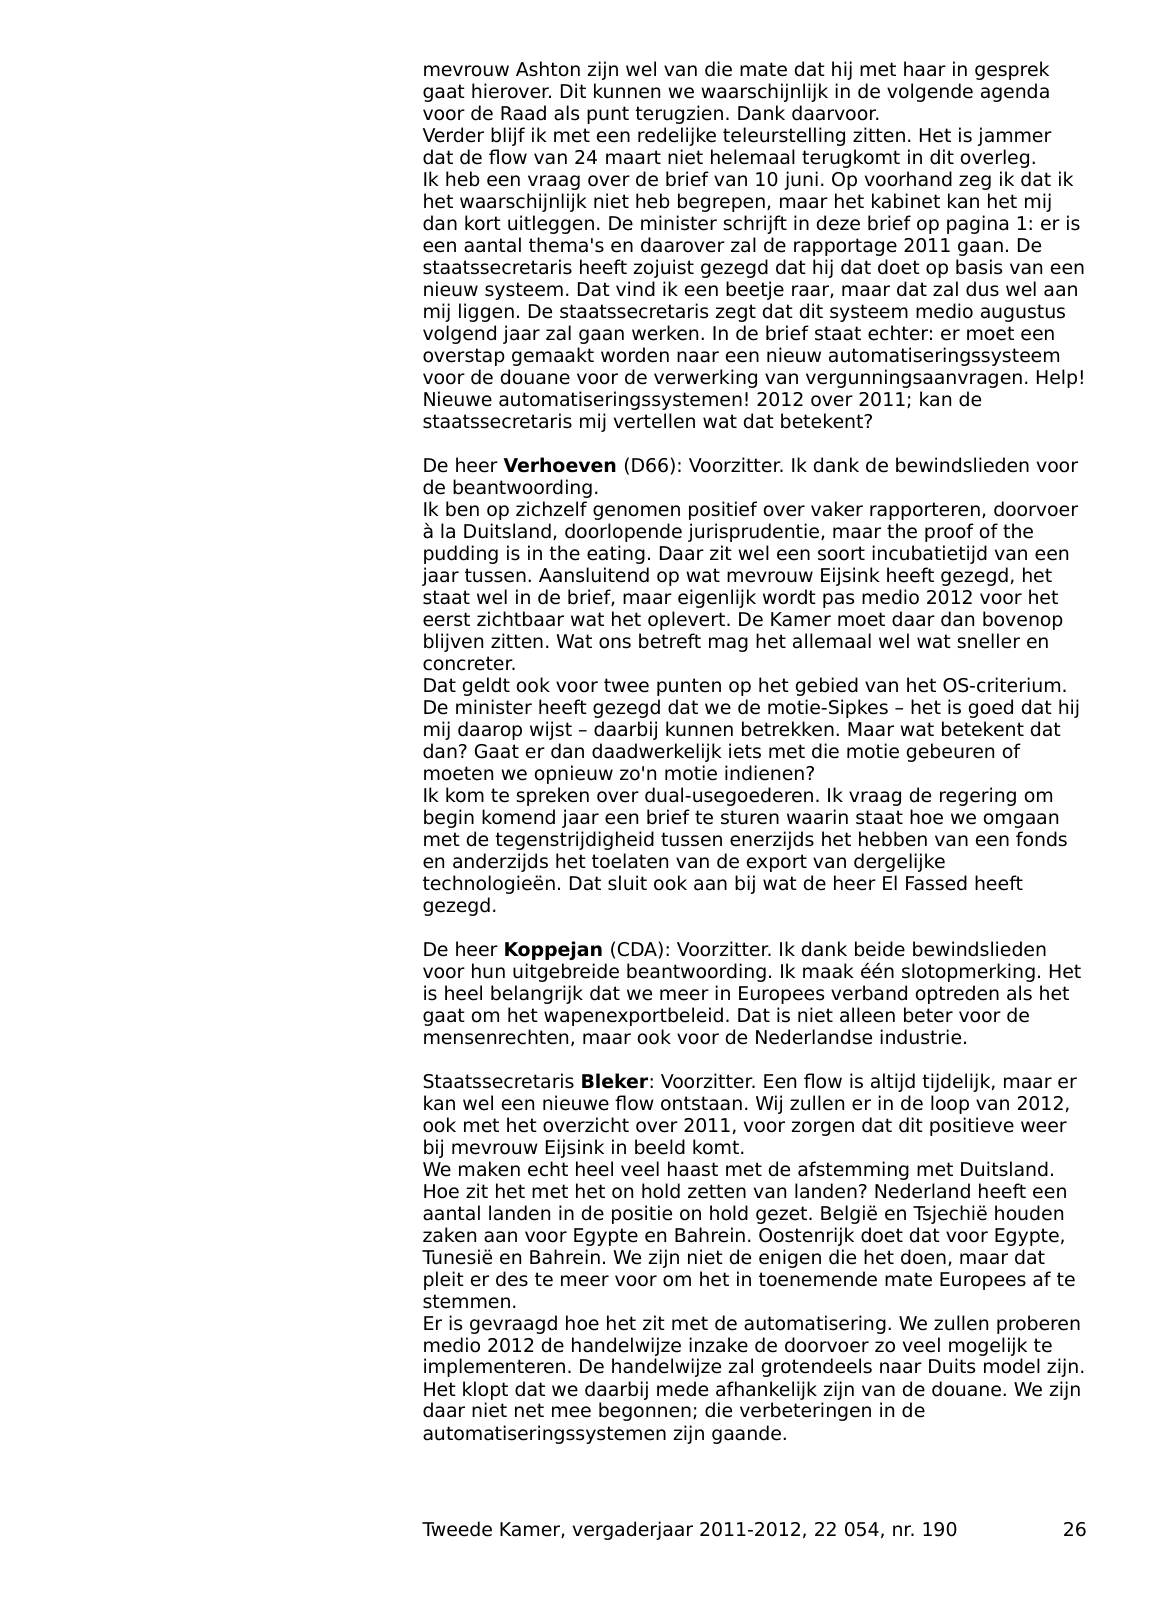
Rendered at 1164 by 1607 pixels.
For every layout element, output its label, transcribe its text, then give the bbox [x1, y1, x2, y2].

text Ik ben op zichzelf genomen positief over vaker rapporteren, doorvoer à la Duitsland, doorlopende jurisprudentie, maar the proof of the pudding is in the eating. Daar zit wel een soort incubatietijd van een jaar tussen. Aansluitend op wat mevrouw Eijsink heeft gezegd, het staat wel in de brief, maar eigenlijk wordt pas medio 2012 voor het eerst zichtbaar wat het oplevert. De Kamer moet daar dan bovenop blijven zitten. Wat ons betreft mag het allemaal wel wat sneller en concreter. [422, 499, 1087, 675]
text De heer Verhoeven (D66): Voorzitter. Ik dank de bewindslieden voor de beantwoording. [422, 455, 1087, 499]
text Er is gevraagd hoe het zit met de automatisering. We zullen proberen medio 2012 de handelwijze inzake de doorvoer zo veel mogelijk te implementeren. De handelwijze zal grotendeels naar Duits model zijn. Het klopt dat we daarbij mede afhankelijk zijn van de douane. We zijn daar niet net mee begonnen; die verbeteringen in de automatiseringssystemen zijn gaande. [422, 1312, 1087, 1444]
text We maken echt heel veel haast met de afstemming met Duitsland. [422, 1159, 1087, 1181]
text mevrouw Ashton zijn wel van die mate dat hij met haar in gesprek gaat hierover. Dit kunnen we waarschijnlijk in de volgende agenda voor de Raad als punt terugzien. Dank daarvoor. [422, 59, 1087, 125]
text Hoe zit het met het on hold zetten van landen? Nederland heeft een aantal landen in de positie on hold gezet. België en Tsjechië houden zaken aan voor Egypte en Bahrein. Oostenrijk doet dat voor Egypte, Tunesië en Bahrein. We zijn niet de enigen die het doen, maar dat pleit er des te meer voor om het in toenemende mate Europees af te stemmen. [422, 1181, 1087, 1312]
text Ik kom te spreken over dual-usegoederen. Ik vraag de regering om begin komend jaar een brief te sturen waarin staat hoe we omgaan met de tegenstrijdigheid tussen enerzijds het hebben van een fonds en anderzijds het toelaten van de export van dergelijke technologieën. Dat sluit ook aan bij wat de heer El Fassed heeft gezegd. [422, 784, 1087, 916]
text Ik heb een vraag over de brief van 10 juni. Op voorhand zeg ik dat ik het waarschijnlijk niet heb begrepen, maar het kabinet kan het mij dan kort uitleggen. De minister schrijft in deze brief op pagina 1: er is een aantal thema's en daarover zal de rapportage 2011 gaan. De staatssecretaris heeft zojuist gezegd dat hij dat doet op basis van een nieuw systeem. Dat vind ik een beetje raar, maar dat zal dus wel aan mij liggen. De staatssecretaris zegt dat dit systeem medio augustus volgend jaar zal gaan werken. In de brief staat echter: er moet een overstap gemaakt worden naar een nieuw automatiseringssysteem voor de douane voor de verwerking van vergunningsaanvragen. Help! Nieuwe automatiseringssystemen! 2012 over 2011; kan de staatssecretaris mij vertellen wat dat betekent? [422, 169, 1087, 433]
text Verder blijf ik met een redelijke teleurstelling zitten. Het is jammer dat de flow van 24 maart niet helemaal terugkomt in dit overleg. [422, 125, 1087, 169]
text Dat geldt ook voor twee punten op het gebied van het OS-criterium. De minister heeft gezegd dat we de motie-Sipkes – het is goed dat hij mij daarop wijst – daarbij kunnen betrekken. Maar wat betekent dat dan? Gaat er dan daadwerkelijk iets met die motie gebeuren of moeten we opnieuw zo'n motie indienen? [422, 675, 1087, 784]
text Staatssecretaris Bleker: Voorzitter. Een flow is altijd tijdelijk, maar er kan wel een nieuwe flow ontstaan. Wij zullen er in de loop van 2012, ook met het overzicht over 2011, voor zorgen dat dit positieve weer bij mevrouw Eijsink in beeld komt. [422, 1071, 1087, 1159]
text De heer Koppejan (CDA): Voorzitter. Ik dank beide bewindslieden voor hun uitgebreide beantwoording. Ik maak één slotopmerking. Het is heel belangrijk dat we meer in Europees verband optreden als het gaat om het wapenexportbeleid. Dat is niet alleen beter voor de mensenrechten, maar ook voor de Nederlandse industrie. [422, 939, 1087, 1048]
